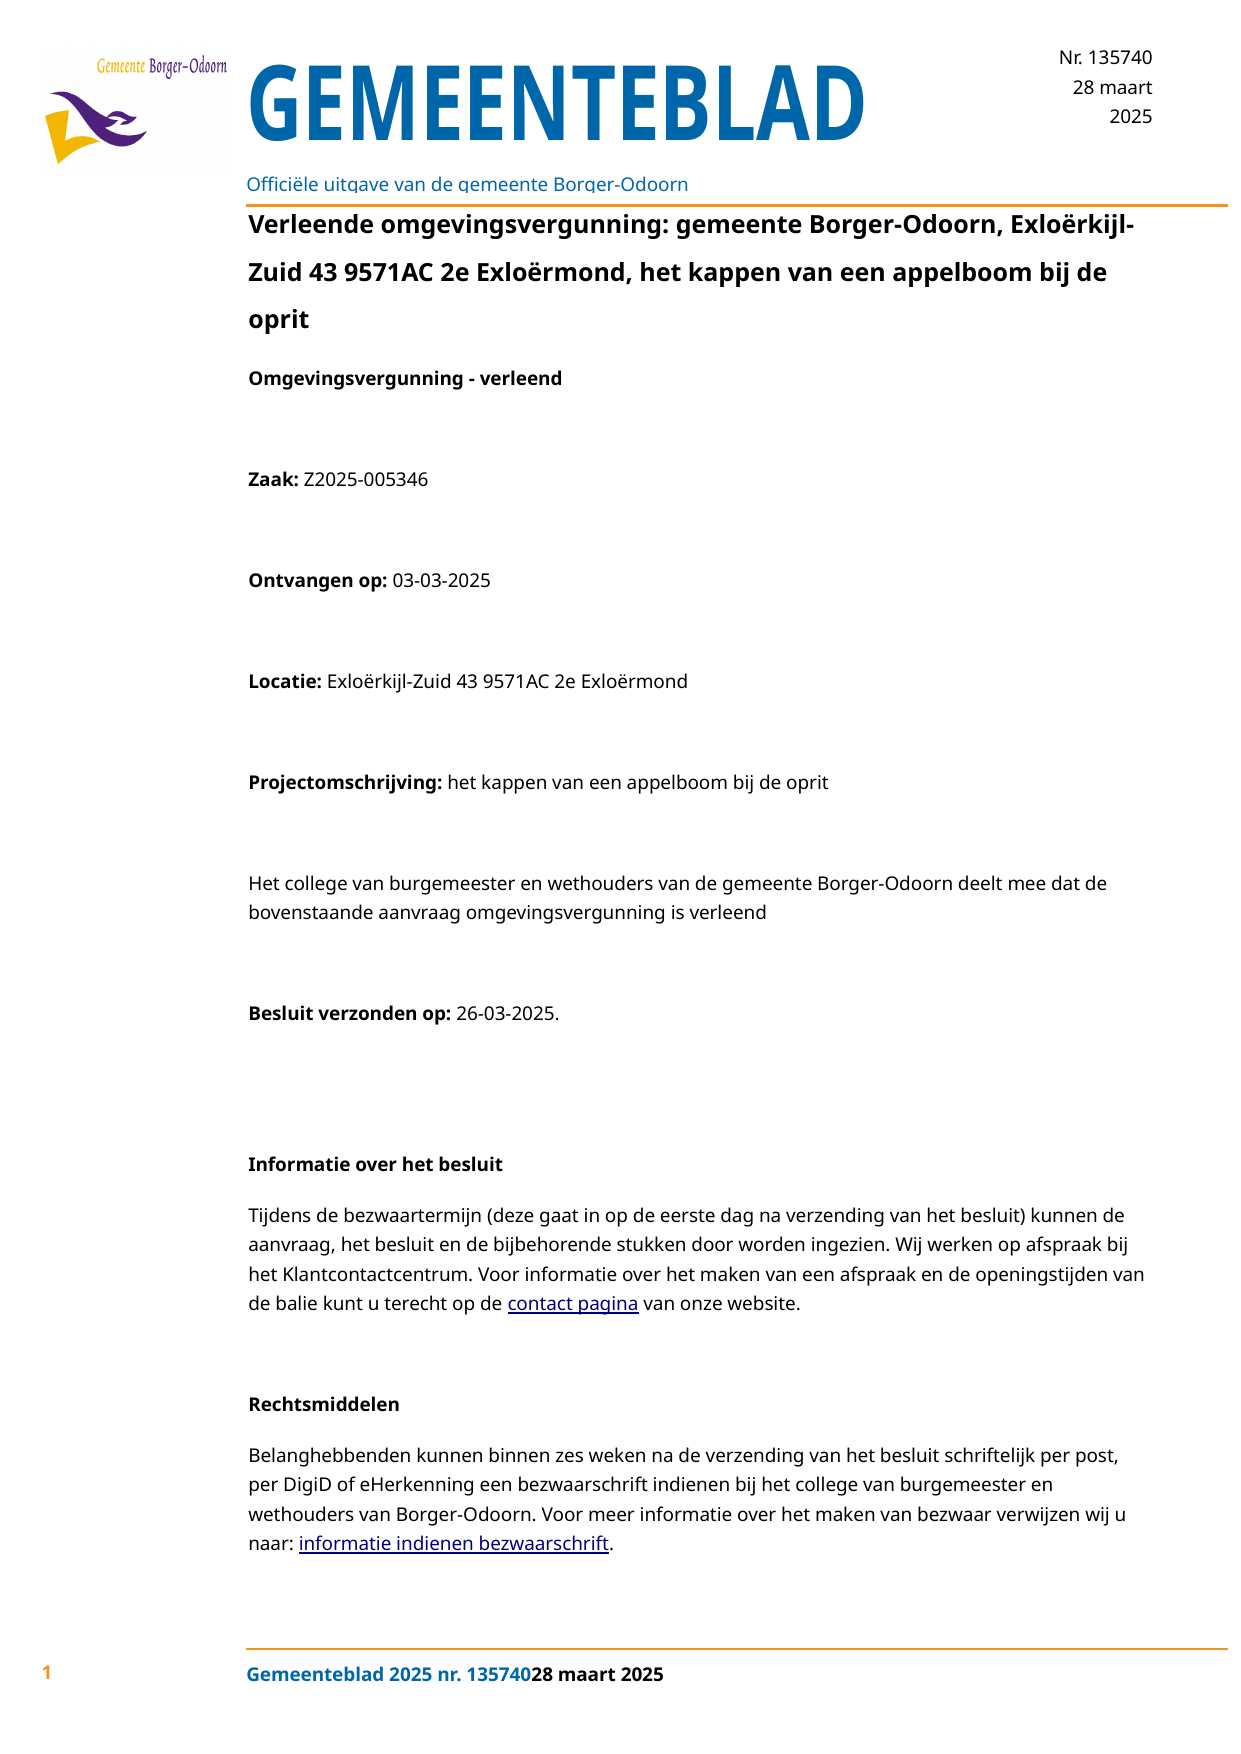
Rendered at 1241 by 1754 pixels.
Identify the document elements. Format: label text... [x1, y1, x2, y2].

text Informatie over het besluit [248, 1151, 1152, 1177]
text Zaak: Z2025-005346 [248, 466, 1152, 492]
picture [41, 47, 231, 172]
text Tijdens de bezwaartermijn (deze gaat in op de eerste dag na verzending van het besluit) kunnen de aanvraag, het besluit en de bijbehorende stukken door worden ingezien. Wij werken op afspraak bij het Klantcontactcentrum. Voor informatie over het maken van een afspraak en de openingstijden van de balie kunt u terecht op de contact pagina van onze website. [248, 1202, 1152, 1316]
text Belanghebbenden kunnen binnen zes weken na de verzending van het besluit schriftelijk per post, per DigiD of eHerkenning een bezwaarschrift indienen bij het college van burgemeester en wethouders van Borger-Odoorn. Voor meer informatie over het maken van bezwaar verwijzen wij u naar: informatie indienen bezwaarschrift. [248, 1442, 1152, 1556]
text Verleende omgevingsvergunning: gemeente Borger-Odoorn, Exloërkijl-Zuid 43 9571AC 2e Exloërmond, het kappen van een appelboom bij de oprit [248, 207, 1152, 336]
text Omgevingsvergunning - verleend [248, 366, 1152, 391]
text Het college van burgemeester en wethouders van de gemeente Borger-Odoorn deelt mee dat de bovenstaande aanvraag omgevingsvergunning is verleend [248, 870, 1152, 925]
text Besluit verzonden op: 26-03-2025. [248, 1000, 1152, 1026]
text Ontvangen op: 03-03-2025 [248, 567, 1152, 593]
text Locatie: Exloërkijl-Zuid 43 9571AC 2e Exloërmond [248, 668, 1152, 694]
text Rechtsmiddelen [248, 1391, 1152, 1417]
text Projectomschrijving: het kappen van een appelboom bij de oprit [248, 769, 1152, 794]
